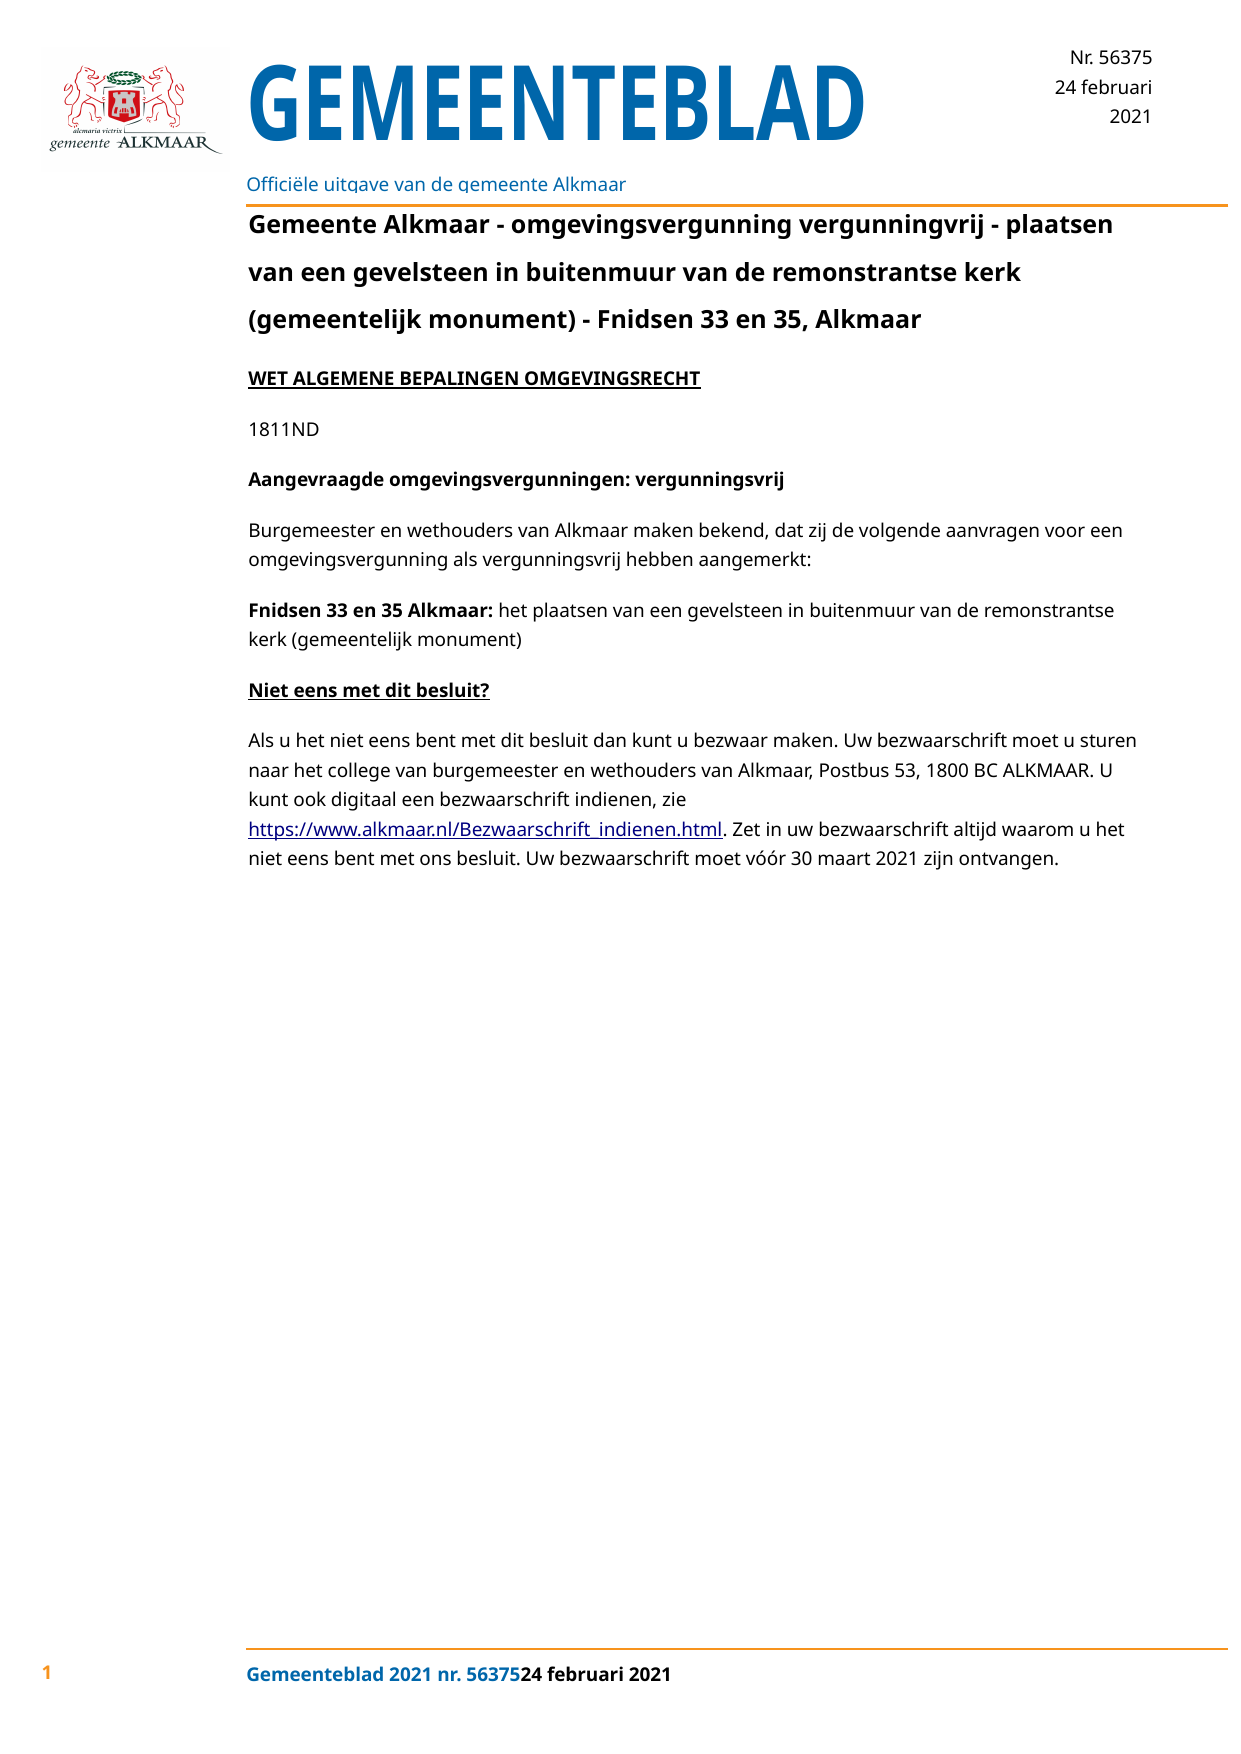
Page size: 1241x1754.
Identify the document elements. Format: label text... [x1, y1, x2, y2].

text Als u het niet eens bent met dit besluit dan kunt u bezwaar maken. Uw bezwaarschrift moet u sturen naar het college van burgemeester en wethouders van Alkmaar, Postbus 53, 1800 BC ALKMAAR. U kunt ook digitaal een bezwaarschrift indienen, zie https://www.alkmaar.nl/Bezwaarschrift_indienen.html. Zet in uw bezwaarschrift altijd waarom u het niet eens bent met ons besluit. Uw bezwaarschrift moet vóór 30 maart 2021 zijn ontvangen. [248, 727, 1152, 871]
picture [41, 47, 231, 172]
text Burgemeester en wethouders van Alkmaar maken bekend, dat zij de volgende aanvragen voor een omgevingsvergunning als vergunningsvrij hebben aangemerkt: [248, 517, 1152, 572]
text WET ALGEMENE BEPALINGEN OMGEVINGSRECHT [248, 366, 1152, 391]
text Fnidsen 33 en 35 Alkmaar: het plaatsen van een gevelsteen in buitenmuur van de remonstrantse kerk (gemeentelijk monument) [248, 597, 1152, 652]
text Niet eens met dit besluit? [248, 677, 1152, 702]
text Gemeente Alkmaar - omgevingsvergunning vergunningvrij - plaatsen van een gevelsteen in buitenmuur van de remonstrantse kerk (gemeentelijk monument) - Fnidsen 33 en 35, Alkmaar [248, 207, 1152, 336]
text 1811ND [248, 416, 1152, 442]
text Aangevraagde omgevingsvergunningen: vergunningsvrij [248, 466, 1152, 492]
